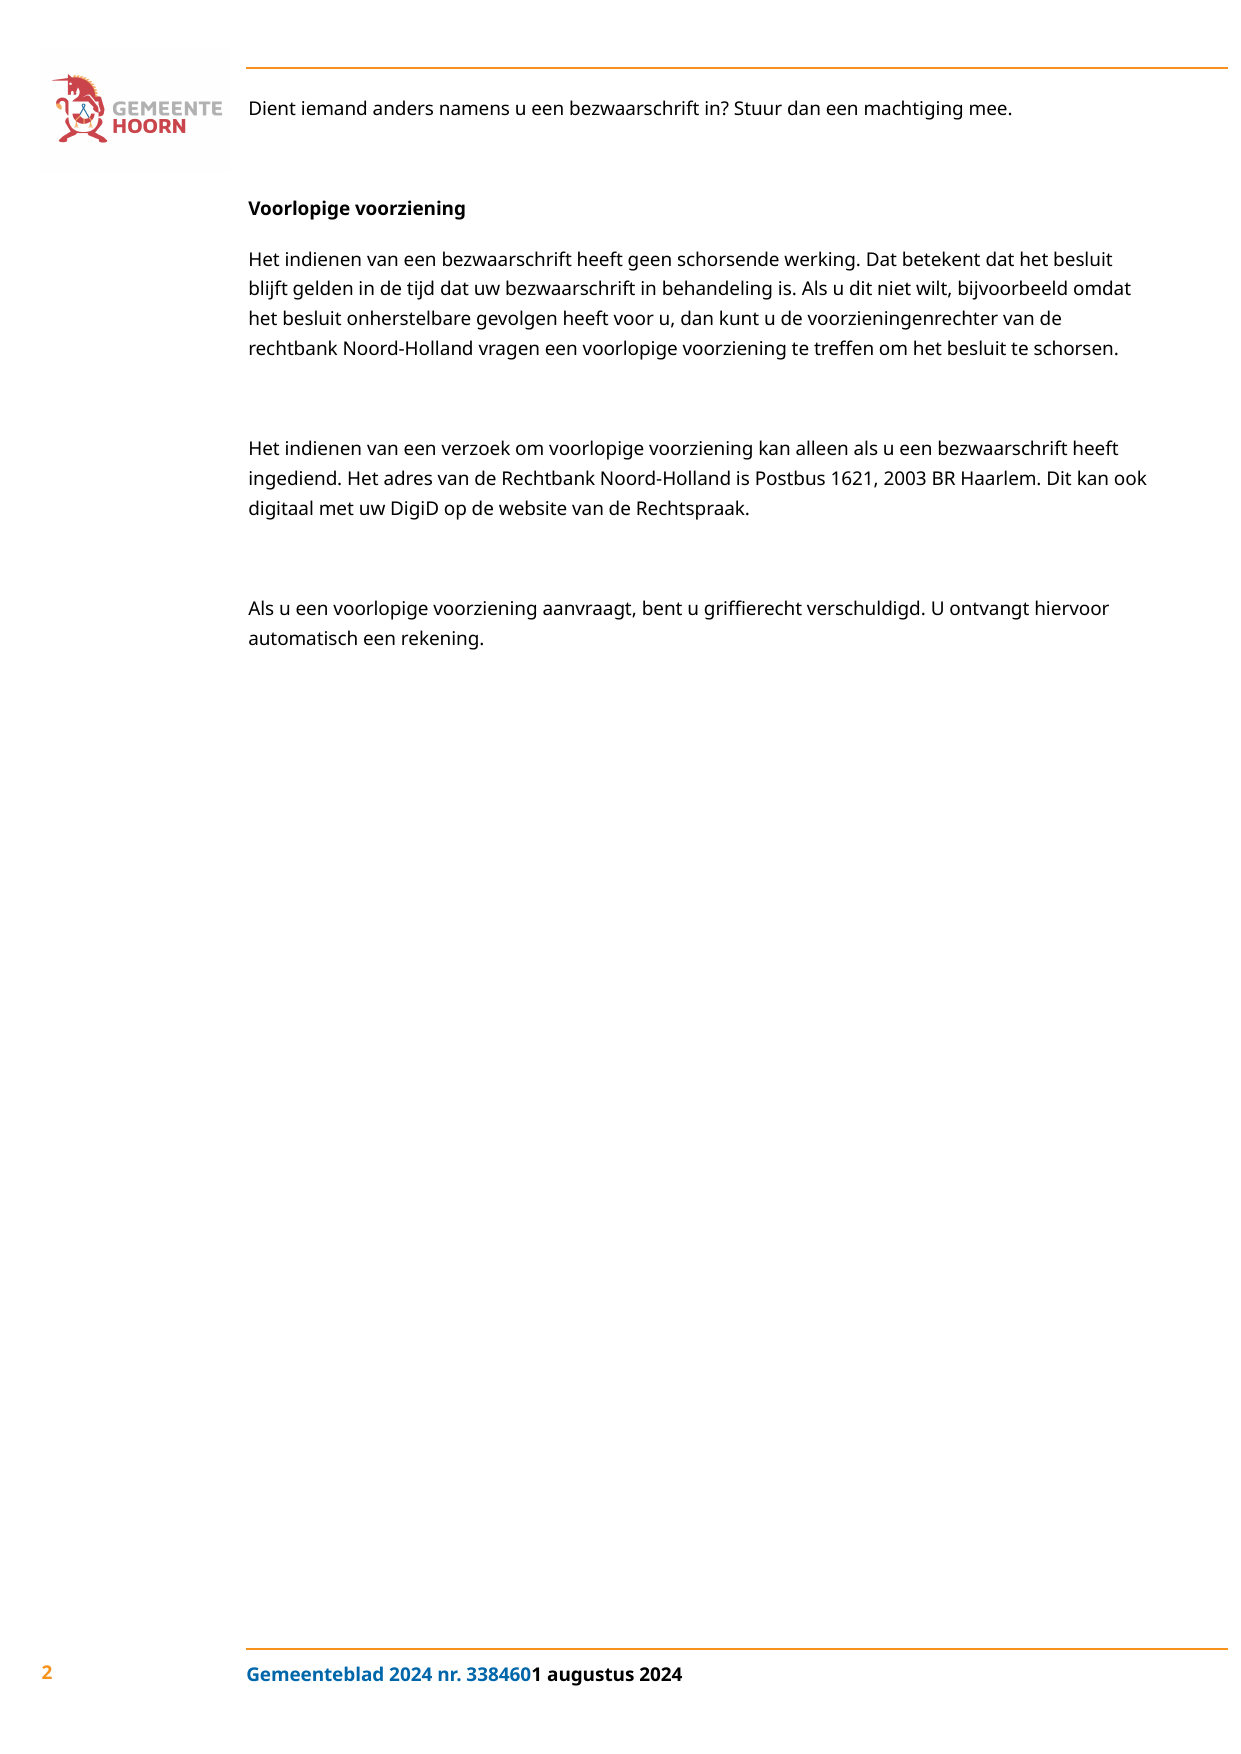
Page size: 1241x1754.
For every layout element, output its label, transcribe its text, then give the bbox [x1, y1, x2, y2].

text Voorlopige voorziening [248, 196, 1152, 221]
picture [41, 47, 231, 172]
text Dient iemand anders namens u een bezwaarschrift in? Stuur dan een machtiging mee. [248, 95, 1152, 121]
text Het indienen van een verzoek om voorlopige voorziening kan alleen als u een bezwaarschrift heeft ingediend. Het adres van de Rechtbank Noord-Holland is Postbus 1621, 2003 BR Haarlem. Dit kan ook digitaal met uw DigiD op de website van de Rechtspraak. [248, 436, 1152, 521]
text Het indienen van een bezwaarschrift heeft geen schorsende werking. Dat betekent dat het besluit blijft gelden in de tijd dat uw bezwaarschrift in behandeling is. Als u dit niet wilt, bijvoorbeeld omdat het besluit onherstelbare gevolgen heeft voor u, dan kunt u de voorzieningenrechter van de rechtbank Noord-Holland vragen een voorlopige voorziening te treffen om het besluit te schorsen. [248, 246, 1152, 361]
text Als u een voorlopige voorziening aanvraagt, bent u griffierecht verschuldigd. U ontvangt hiervoor automatisch een rekening. [248, 596, 1152, 651]
